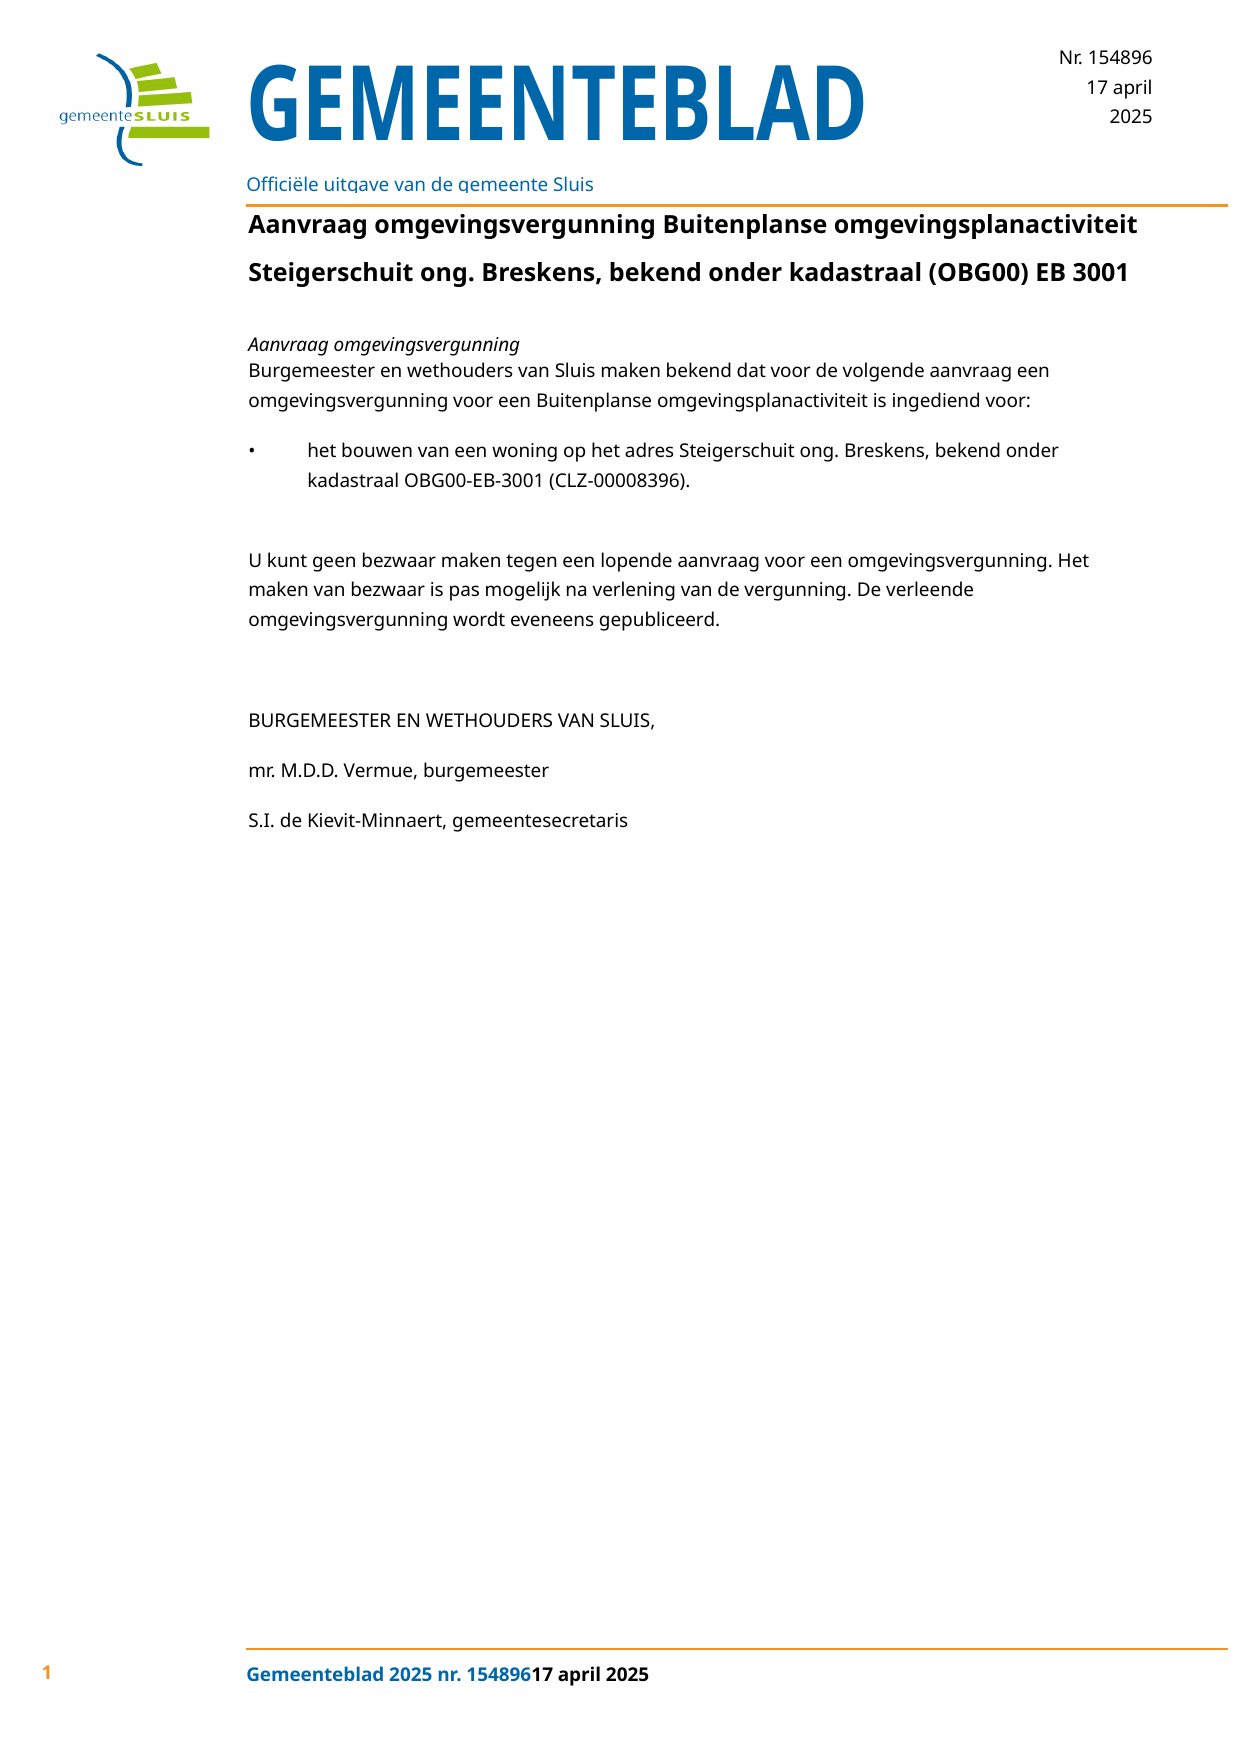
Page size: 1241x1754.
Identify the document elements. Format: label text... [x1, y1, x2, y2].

text Aanvraag omgevingsvergunning [248, 331, 1152, 357]
picture [41, 47, 231, 172]
text U kunt geen bezwaar maken tegen een lopende aanvraag voor een omgevingsvergunning. Het maken van bezwaar is pas mogelijk na verlening van de vergunning. De verleende omgevingsvergunning wordt eveneens gepubliceerd. [248, 547, 1152, 632]
text BURGEMEESTER EN WETHOUDERS VAN SLUIS, [248, 707, 1152, 732]
text S.I. de Kievit-Minnaert, gemeentesecretaris [248, 808, 1152, 833]
text Aanvraag omgevingsvergunning Buitenplanse omgevingsplanactiviteit Steigerschuit ong. Breskens, bekend onder kadastraal (OBG00) EB 3001 [248, 207, 1152, 288]
text mr. M.D.D. Vermue, burgemeester [248, 757, 1152, 783]
text Burgemeester en wethouders van Sluis maken bekend dat voor de volgende aanvraag een omgevingsvergunning voor een Buitenplanse omgevingsplanactiviteit is ingediend voor: [248, 357, 1152, 412]
list het bouwen van een woning op het adres Steigerschuit ong. Breskens, bekend onder kadastraal OBG00-EB-3001 (CLZ-00008396). [248, 437, 1152, 492]
